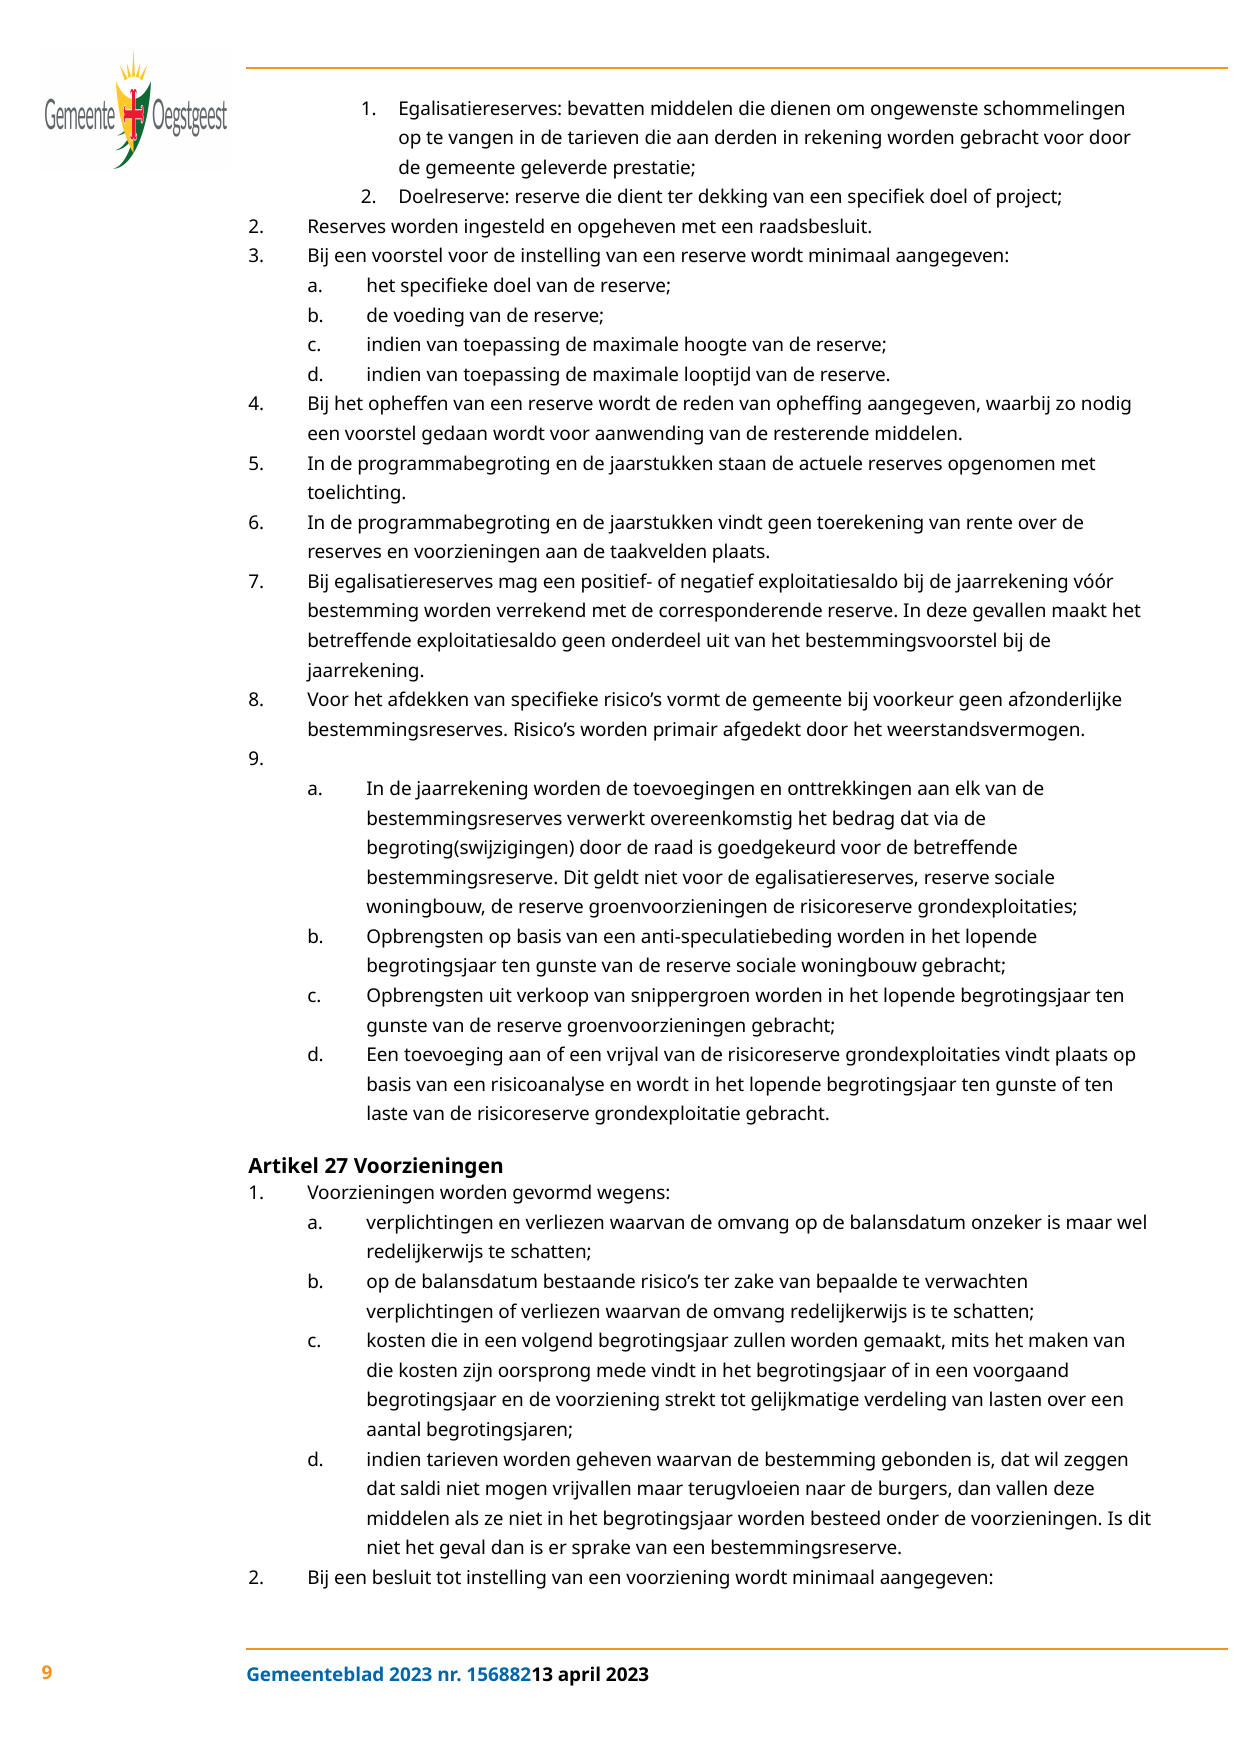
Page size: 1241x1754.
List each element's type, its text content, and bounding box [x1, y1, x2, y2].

list indien van toepassing de maximale hoogte van de reserve; [307, 331, 1152, 357]
list In de programmabegroting en de jaarstukken vindt geen toerekening van rente over de reserves en voorzieningen aan de taakvelden plaats. [248, 509, 1152, 564]
list Opbrengsten uit verkoop van snippergroen worden in het lopende begrotingsjaar ten gunste van de reserve groenvoorzieningen gebracht; [307, 982, 1152, 1038]
list Egalisatiereserves: bevatten middelen die dienen om ongewenste schommelingen op te vangen in de tarieven die aan derden in rekening worden gebracht voor door de gemeente geleverde prestatie; [361, 95, 1152, 180]
list indien van toepassing de maximale looptijd van de reserve. [307, 361, 1152, 387]
list het specifieke doel van de reserve; [307, 272, 1152, 298]
list Bij het opheffen van een reserve wordt de reden van opheffing aangegeven, waarbij zo nodig een voorstel gedaan wordt voor aanwending van de resterende middelen. [248, 391, 1152, 446]
list Bij een voorstel voor de instelling van een reserve wordt minimaal aangegeven: [248, 243, 1152, 268]
list verplichtingen en verliezen waarvan de omvang op de balansdatum onzeker is maar wel redelijkerwijs te schatten; [307, 1209, 1152, 1264]
list Bij een besluit tot instelling van een voorziening wordt minimaal aangegeven: [248, 1564, 1152, 1590]
list op de balansdatum bestaande risico’s ter zake van bepaalde te verwachten verplichtingen of verliezen waarvan de omvang redelijkerwijs is te schatten; [307, 1268, 1152, 1323]
list In de jaarrekening worden de toevoegingen en onttrekkingen aan elk van de bestemmingsreserves verwerkt overeenkomstig het bedrag dat via de begroting(swijzigingen) door de raad is goedgekeurd voor de betreffende bestemmingsreserve. Dit geldt niet voor de egalisatiereserves, reserve sociale woningbouw, de reserve groenvoorzieningen de risicoreserve grondexploitaties; [307, 775, 1152, 919]
list indien tarieven worden geheven waarvan de bestemming gebonden is, dat wil zeggen dat saldi niet mogen vrijvallen maar terugvloeien naar de burgers, dan vallen deze middelen als ze niet in het begrotingsjaar worden besteed onder de voorzieningen. Is dit niet het geval dan is er sprake van een bestemmingsreserve. [307, 1446, 1152, 1560]
list Bij egalisatiereserves mag een positief- of negatief exploitatiesaldo bij de jaarrekening vóór bestemming worden verrekend met de corresponderende reserve. In deze gevallen maakt het betreffende exploitatiesaldo geen onderdeel uit van het bestemmingsvoorstel bij de jaarrekening. [248, 568, 1152, 683]
list Voor het afdekken van specifieke risico’s vormt de gemeente bij voorkeur geen afzonderlijke bestemmingsreserves. Risico’s worden primair afgedekt door het weerstandsvermogen. [248, 686, 1152, 742]
list Reserves worden ingesteld en opgeheven met een raadsbesluit. [248, 213, 1152, 239]
list Opbrengsten op basis van een anti-speculatiebeding worden in het lopende begrotingsjaar ten gunste van de reserve sociale woningbouw gebracht; [307, 923, 1152, 978]
list Een toevoeging aan of een vrijval van de risicoreserve grondexploitaties vindt plaats op basis van een risicoanalyse en wordt in het lopende begrotingsjaar ten gunste of ten laste van de risicoreserve grondexploitatie gebracht. [307, 1041, 1152, 1126]
list kosten die in een volgend begrotingsjaar zullen worden gemaakt, mits het maken van die kosten zijn oorsprong mede vindt in het begrotingsjaar of in een voorgaand begrotingsjaar en de voorziening strekt tot gelijkmatige verdeling van lasten over een aantal begrotingsjaren; [307, 1327, 1152, 1442]
list Doelreserve: reserve die dient ter dekking van een specifiek doel of project; [361, 183, 1152, 209]
picture [41, 47, 231, 172]
list Voorzieningen worden gevormd wegens: [248, 1179, 1152, 1205]
text Artikel 27 Voorzieningen [248, 1151, 1152, 1179]
list de voeding van de reserve; [307, 302, 1152, 328]
list In de programmabegroting en de jaarstukken staan de actuele reserves opgenomen met toelichting. [248, 450, 1152, 505]
